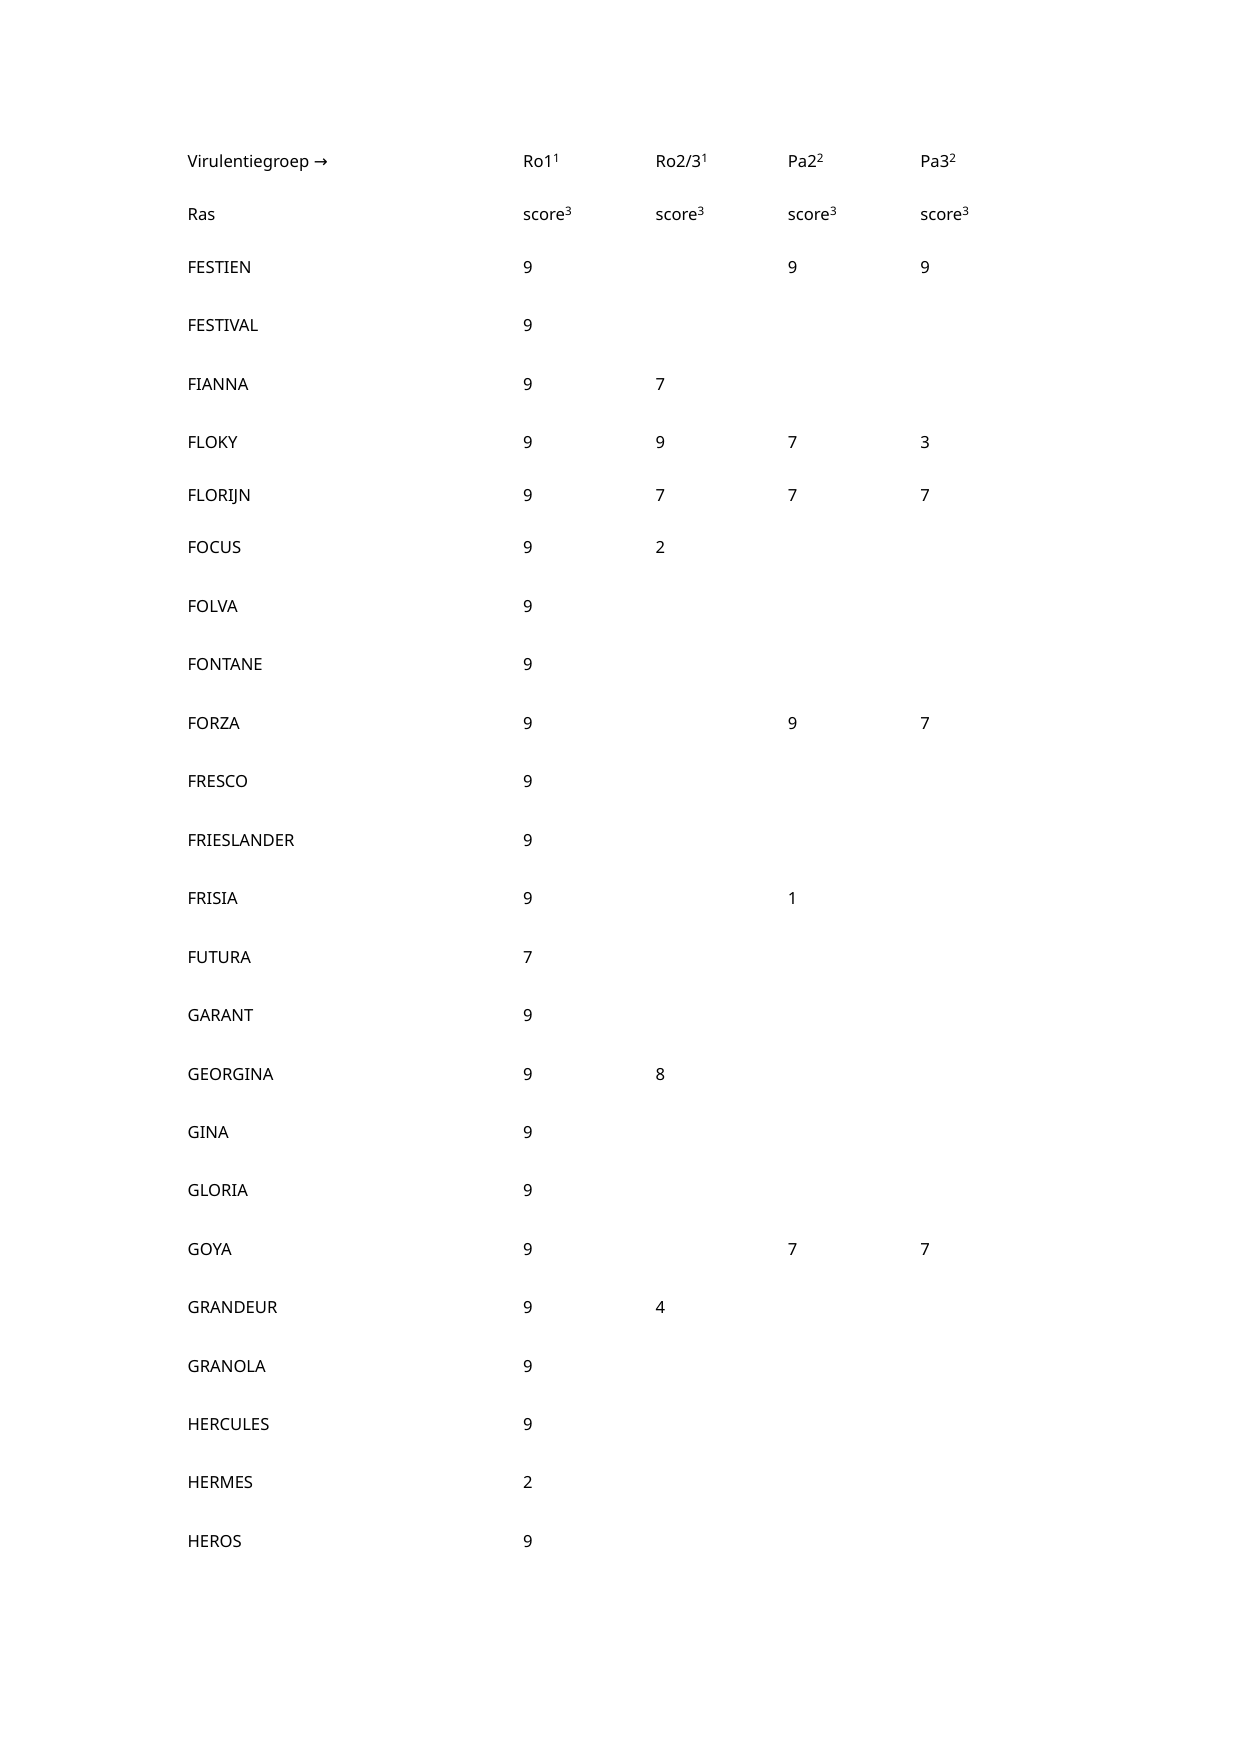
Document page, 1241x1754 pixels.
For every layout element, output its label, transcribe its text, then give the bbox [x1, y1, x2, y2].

table_cell [655, 1471, 788, 1529]
table_cell GRANDEUR [188, 1296, 523, 1354]
table_cell [788, 828, 920, 887]
table_cell 7 [788, 1238, 920, 1296]
table_cell 7 [655, 484, 788, 536]
table_cell [920, 1354, 1053, 1413]
table_cell [788, 314, 920, 372]
table_cell GLORIA [188, 1179, 523, 1237]
table_cell 7 [523, 945, 655, 1004]
table_cell [788, 1471, 920, 1529]
table_cell [920, 770, 1053, 828]
table_cell GARANT [188, 1004, 523, 1062]
table_cell 2 [523, 1471, 655, 1529]
table_cell 9 [523, 1238, 655, 1296]
table_cell 7 [788, 484, 920, 536]
table_cell [920, 945, 1053, 1004]
table_cell [655, 595, 788, 653]
table_cell GINA [188, 1121, 523, 1179]
table_cell FESTIEN [188, 255, 523, 314]
table_cell 9 [523, 372, 655, 431]
table_cell 9 [523, 1354, 655, 1413]
table_cell HERCULES [188, 1413, 523, 1471]
table_cell [788, 1296, 920, 1354]
table_cell 7 [920, 711, 1053, 770]
table_cell 7 [655, 372, 788, 431]
table_cell [788, 1062, 920, 1121]
table_cell [788, 536, 920, 594]
table_cell 9 [523, 536, 655, 594]
table_cell [655, 1413, 788, 1471]
table_cell 9 [523, 1004, 655, 1062]
table_cell [920, 1121, 1053, 1179]
table_cell 9 [523, 828, 655, 887]
table_cell [788, 595, 920, 653]
table_cell 9 [523, 887, 655, 945]
table_cell [788, 945, 920, 1004]
table_cell 9 [788, 255, 920, 314]
table_cell 7 [788, 431, 920, 483]
table_cell [788, 1530, 920, 1588]
table_cell [920, 1413, 1053, 1471]
table_cell score3 [523, 203, 655, 255]
table_cell [920, 1004, 1053, 1062]
table_cell FOLVA [188, 595, 523, 653]
table_cell 9 [523, 431, 655, 483]
table_cell 9 [523, 1062, 655, 1121]
table_cell FOCUS [188, 536, 523, 594]
table_cell score3 [920, 203, 1053, 255]
table_cell 9 [523, 484, 655, 536]
table_cell [788, 1004, 920, 1062]
table_cell GEORGINA [188, 1062, 523, 1121]
table_cell [655, 314, 788, 372]
table_cell [655, 255, 788, 314]
table_cell 9 [523, 711, 655, 770]
table_cell [920, 1530, 1053, 1588]
table_cell [655, 1004, 788, 1062]
table_cell [655, 945, 788, 1004]
table_cell [920, 1062, 1053, 1121]
table_cell [920, 1471, 1053, 1529]
table_cell 2 [655, 536, 788, 594]
table_cell score3 [788, 203, 920, 255]
table_cell FORZA [188, 711, 523, 770]
table_cell [655, 1238, 788, 1296]
table_cell [655, 1354, 788, 1413]
table_header Pa22 [788, 150, 920, 203]
table_cell 3 [920, 431, 1053, 483]
table_cell 9 [523, 1530, 655, 1588]
table_cell FESTIVAL [188, 314, 523, 372]
table_cell [788, 1413, 920, 1471]
table_cell [655, 1179, 788, 1237]
table_cell 9 [523, 770, 655, 828]
table_header Pa32 [920, 150, 1053, 203]
table_cell 7 [920, 1238, 1053, 1296]
table_cell FRISIA [188, 887, 523, 945]
table_cell [920, 314, 1053, 372]
table_cell 9 [523, 1296, 655, 1354]
table_cell [788, 1121, 920, 1179]
table_cell 9 [523, 255, 655, 314]
table_cell 9 [523, 1179, 655, 1237]
table_header Ro11 [523, 150, 655, 203]
table_cell [920, 887, 1053, 945]
table_cell FONTANE [188, 653, 523, 711]
table_cell score3 [655, 203, 788, 255]
table_cell HERMES [188, 1471, 523, 1529]
table_cell 9 [788, 711, 920, 770]
table_cell [655, 711, 788, 770]
table_cell FLOKY [188, 431, 523, 483]
table_cell [655, 653, 788, 711]
table_cell [655, 887, 788, 945]
table_cell [920, 1179, 1053, 1237]
table_cell FUTURA [188, 945, 523, 1004]
table_cell [655, 828, 788, 887]
table_cell 9 [920, 255, 1053, 314]
table_cell 4 [655, 1296, 788, 1354]
table_cell [655, 1121, 788, 1179]
table_cell [788, 1179, 920, 1237]
table_cell GRANOLA [188, 1354, 523, 1413]
table_cell [920, 372, 1053, 431]
table_cell [920, 595, 1053, 653]
table_cell [788, 1354, 920, 1413]
table_cell Ras [188, 203, 523, 255]
table_cell 9 [523, 653, 655, 711]
table_cell 9 [523, 595, 655, 653]
table_cell HEROS [188, 1530, 523, 1588]
table_cell GOYA [188, 1238, 523, 1296]
table_cell 8 [655, 1062, 788, 1121]
table_cell [788, 770, 920, 828]
table_cell [920, 1296, 1053, 1354]
table_cell FRIESLANDER [188, 828, 523, 887]
table_cell [655, 1530, 788, 1588]
table_cell [920, 653, 1053, 711]
table_cell 9 [523, 1413, 655, 1471]
table_cell [788, 653, 920, 711]
table_cell [920, 828, 1053, 887]
table_cell [655, 770, 788, 828]
table_cell FIANNA [188, 372, 523, 431]
table_cell 9 [523, 1121, 655, 1179]
table_cell 9 [523, 314, 655, 372]
table_cell 7 [920, 484, 1053, 536]
table_header Ro2/31 [655, 150, 788, 203]
table_cell FRESCO [188, 770, 523, 828]
table_cell 1 [788, 887, 920, 945]
table_header Virulentiegroep → [188, 150, 523, 203]
table_cell 9 [655, 431, 788, 483]
table_cell [920, 536, 1053, 594]
table_cell FLORIJN [188, 484, 523, 536]
table_cell [788, 372, 920, 431]
